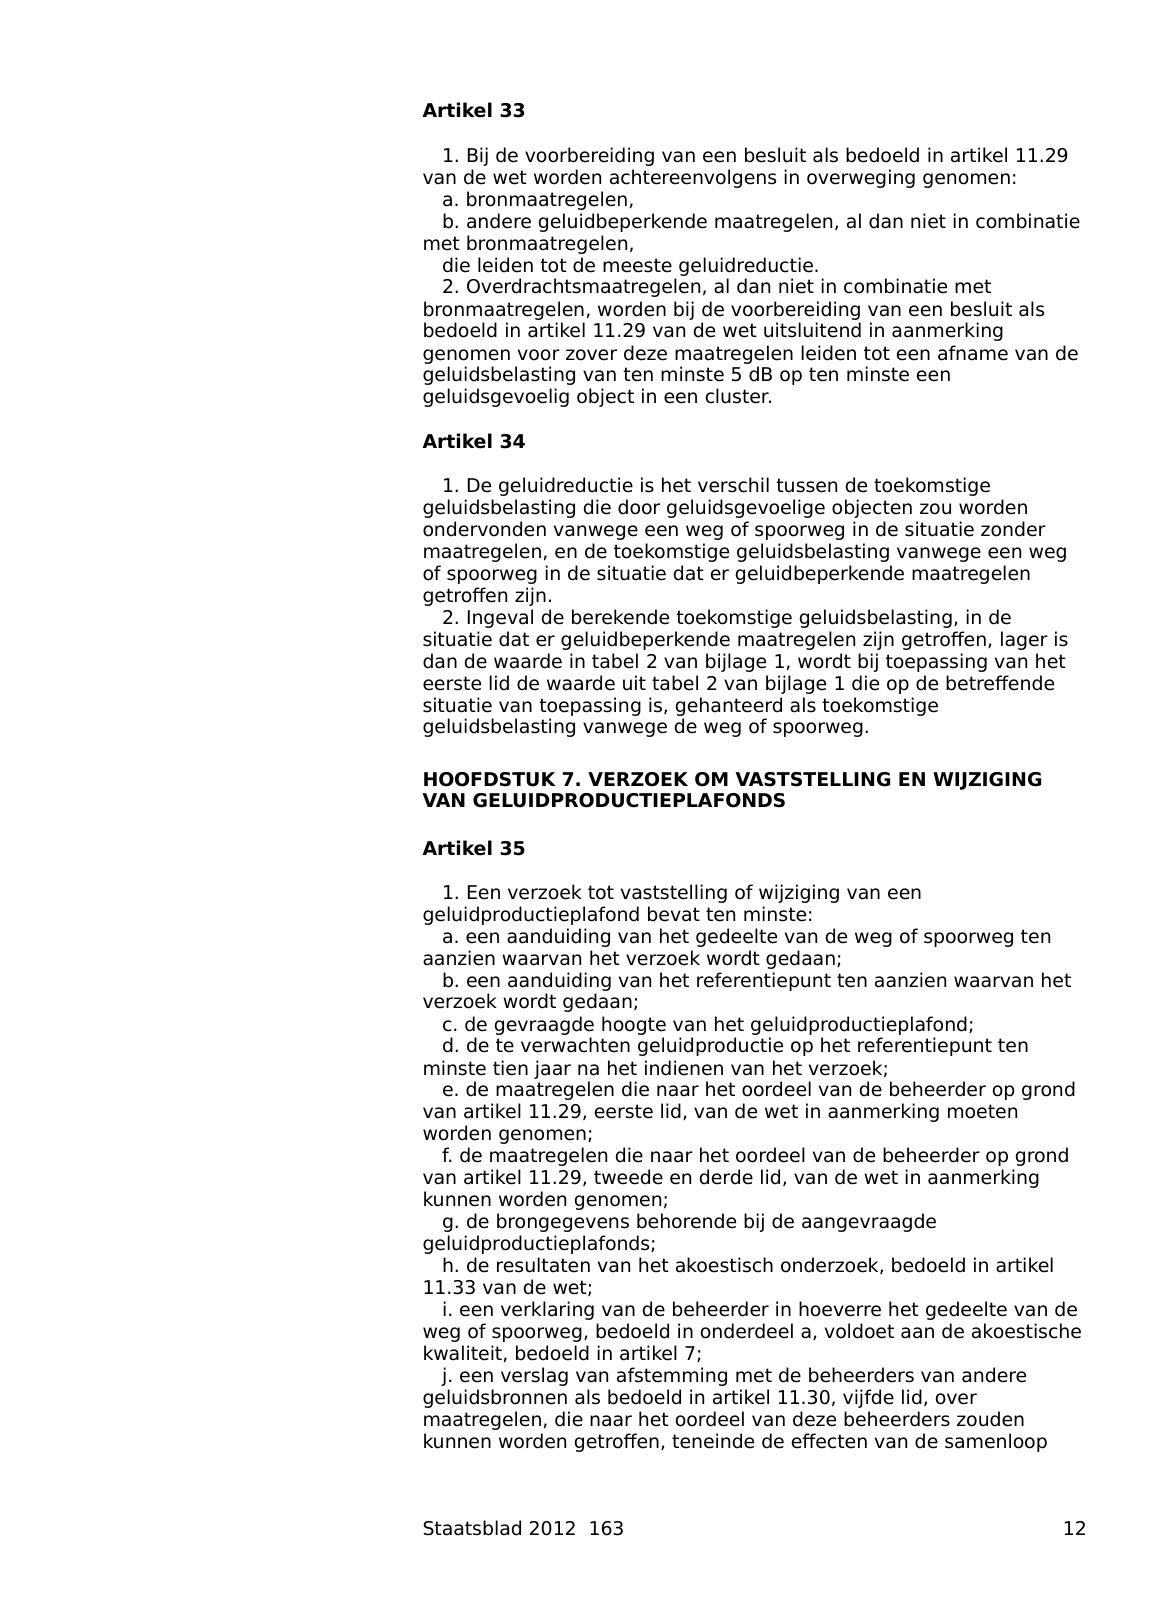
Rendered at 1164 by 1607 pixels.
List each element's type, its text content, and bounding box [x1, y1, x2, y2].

text 1. Bij de voorbereiding van een besluit als bedoeld in artikel 11.29 van de wet worden achtereenvolgens in overweging genomen: [422, 144, 1087, 188]
text die leiden tot de meeste geluidreductie. [422, 254, 1087, 276]
text a. bronmaatregelen, [422, 188, 1087, 211]
text 1. De geluidreductie is het verschil tussen de toekomstige geluidsbelasting die door geluidsgevoelige objecten zou worden ondervonden vanwege een weg of spoorweg in de situatie zonder maatregelen, en de toekomstige geluidsbelasting vanwege een weg of spoorweg in de situatie dat er geluidbeperkende maatregelen getroffen zijn. [422, 475, 1087, 607]
text e. de maatregelen die naar het oordeel van de beheerder op grond van artikel 11.29, eerste lid, van de wet in aanmerking moeten worden genomen; [422, 1079, 1087, 1145]
text i. een verklaring van de beheerder in hoeverre het gedeelte van de weg of spoorweg, bedoeld in onderdeel a, voldoet aan de akoestische kwaliteit, bedoeld in artikel 7; [422, 1299, 1087, 1365]
text a. een aanduiding van het gedeelte van de weg of spoorweg ten aanzien waarvan het verzoek wordt gedaan; [422, 926, 1087, 969]
text h. de resultaten van het akoestisch onderzoek, bedoeld in artikel 11.33 van de wet; [422, 1255, 1087, 1299]
text f. de maatregelen die naar het oordeel van de beheerder op grond van artikel 11.29, tweede en derde lid, van de wet in aanmerking kunnen worden genomen; [422, 1145, 1087, 1211]
text g. de brongegevens behorende bij de aangevraagde geluidproductieplafonds; [422, 1211, 1087, 1255]
text j. een verslag van afstemming met de beheerders van andere geluidsbronnen als bedoeld in artikel 11.30, vijfde lid, over maatregelen, die naar het oordeel van deze beheerders zouden kunnen worden getroffen, teneinde de effecten van de samenloop [422, 1365, 1087, 1453]
subtitle Artikel 35 [422, 837, 1087, 859]
text b. andere geluidbeperkende maatregelen, al dan niet in combinatie met bronmaatregelen, [422, 211, 1087, 254]
subtitle HOOFDSTUK 7. VERZOEK OM VASTSTELLING EN WIJZIGING VAN GELUIDPRODUCTIEPLAFONDS [422, 768, 1087, 812]
subtitle Artikel 34 [422, 431, 1087, 452]
text c. de gevraagde hoogte van het geluidproductieplafond; [422, 1013, 1087, 1035]
text 2. Ingeval de berekende toekomstige geluidsbelasting, in de situatie dat er geluidbeperkende maatregelen zijn getroffen, lager is dan de waarde in tabel 2 van bijlage 1, wordt bij toepassing van het eerste lid de waarde uit tabel 2 van bijlage 1 die op de betreffende situatie van toepassing is, gehanteerd als toekomstige geluidsbelasting vanwege de weg of spoorweg. [422, 607, 1087, 738]
text 2. Overdrachtsmaatregelen, al dan niet in combinatie met bronmaatregelen, worden bij de voorbereiding van een besluit als bedoeld in artikel 11.29 van de wet uitsluitend in aanmerking genomen voor zover deze maatregelen leiden tot een afname van de geluidsbelasting van ten minste 5 dB op ten minste een geluidsgevoelig object in een cluster. [422, 276, 1087, 408]
text d. de te verwachten geluidproductie op het referentiepunt ten minste tien jaar na het indienen van het verzoek; [422, 1035, 1087, 1079]
text b. een aanduiding van het referentiepunt ten aanzien waarvan het verzoek wordt gedaan; [422, 969, 1087, 1013]
text 1. Een verzoek tot vaststelling of wijziging van een geluidproductieplafond bevat ten minste: [422, 882, 1087, 926]
subtitle Artikel 33 [422, 100, 1087, 122]
